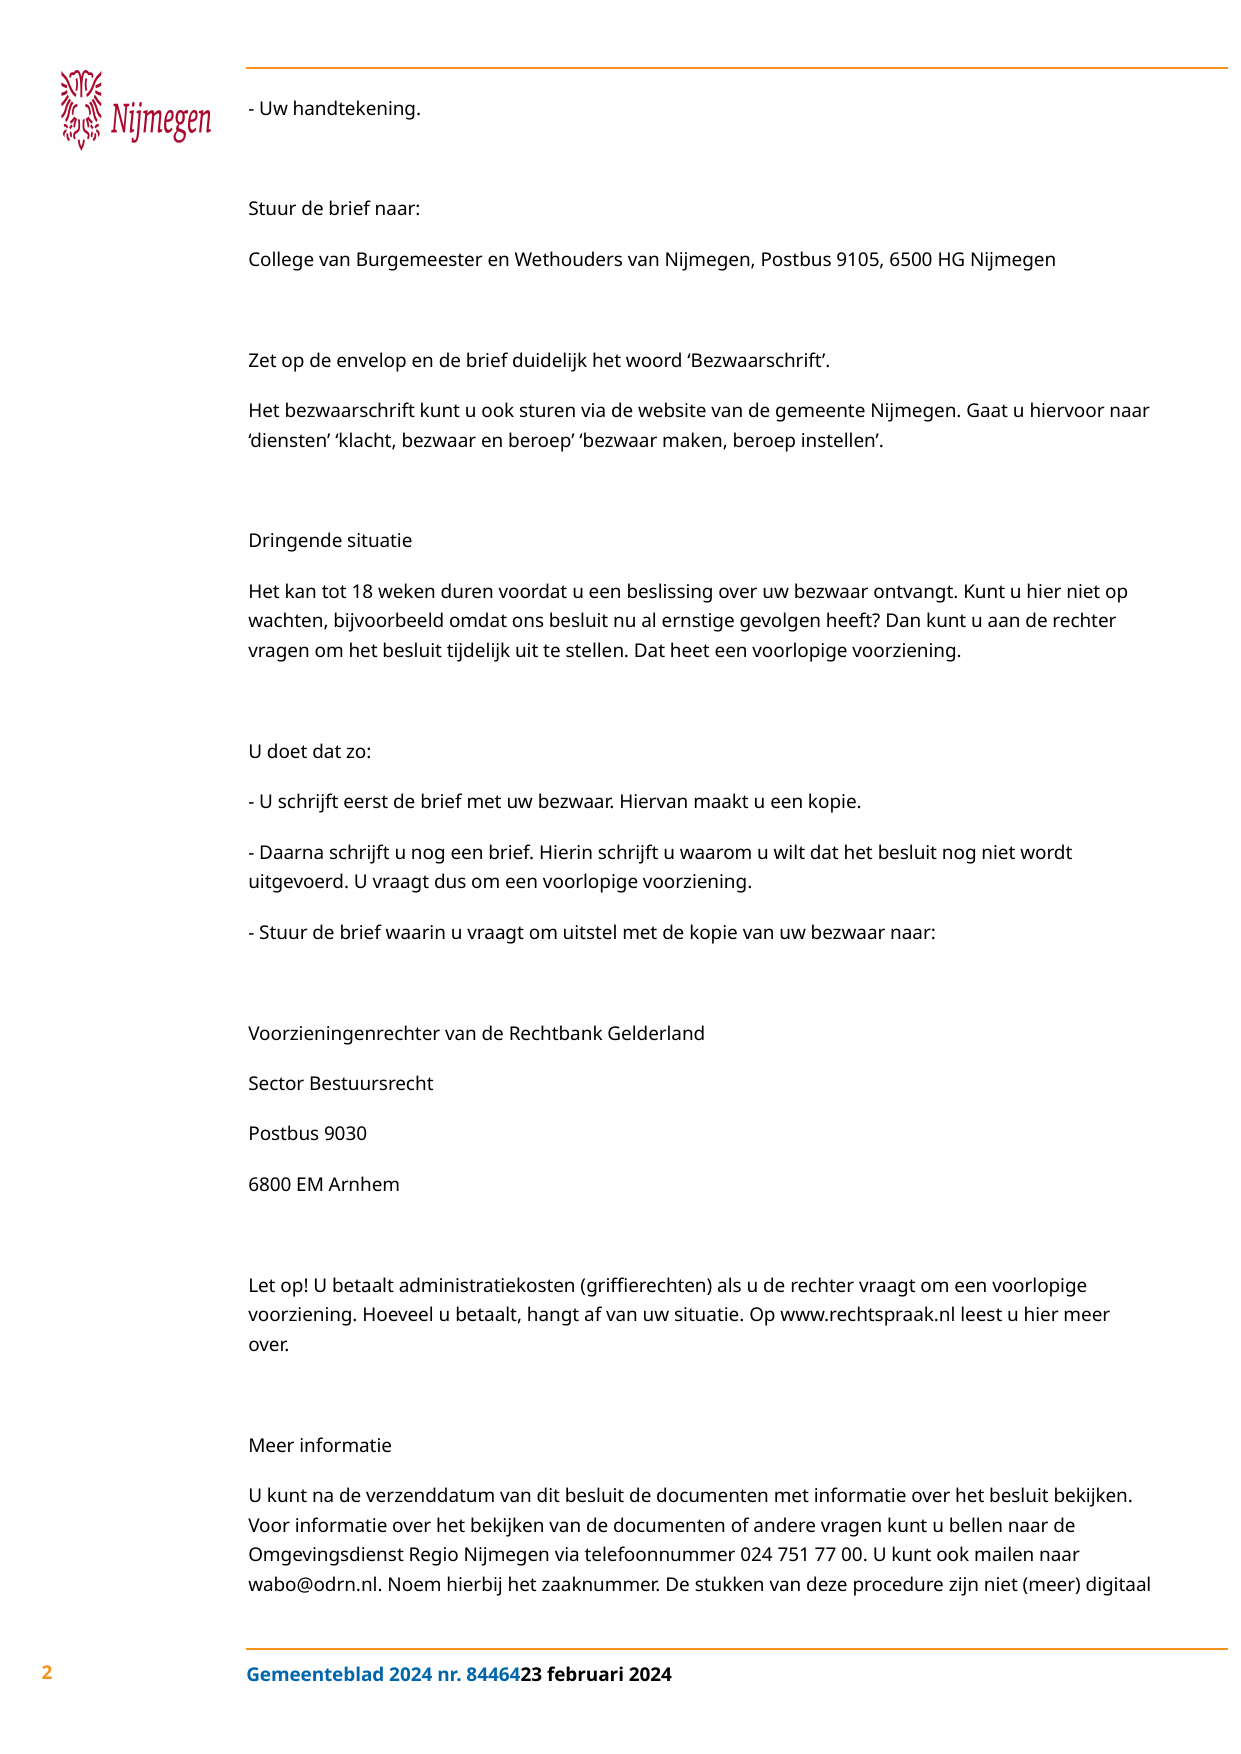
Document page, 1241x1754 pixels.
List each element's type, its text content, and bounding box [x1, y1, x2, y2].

text U kunt na de verzenddatum van dit besluit de documenten met informatie over het besluit bekijken. Voor informatie over het bekijken van de documenten of andere vragen kunt u bellen naar de Omgevingsdienst Regio Nijmegen via telefoonnummer 024 751 77 00. U kunt ook mailen naar wabo@odrn.nl. Noem hierbij het zaaknummer. De stukken van deze procedure zijn niet (meer) digitaal [248, 1482, 1152, 1597]
text College van Burgemeester en Wethouders van Nijmegen, Postbus 9105, 6500 HG Nijmegen [248, 246, 1152, 272]
text Postbus 9030 [248, 1121, 1152, 1146]
text 6800 EM Arnhem [248, 1171, 1152, 1197]
text - Uw handtekening. [248, 95, 1152, 121]
text Voorzieningenrechter van de Rechtbank Gelderland [248, 1020, 1152, 1046]
picture [41, 47, 231, 172]
text - Daarna schrijft u nog een brief. Hierin schrijft u waarom u wilt dat het besluit nog niet wordt uitgevoerd. U vraagt dus om een voorlopige voorziening. [248, 839, 1152, 894]
text Meer informatie [248, 1432, 1152, 1458]
text Let op! U betaalt administratiekosten (griffierechten) als u de rechter vraagt om een voorlopige voorziening. Hoeveel u betaalt, hangt af van uw situatie. Op www.rechtspraak.nl leest u hier meer over. [248, 1272, 1152, 1357]
text - U schrijft eerst de brief met uw bezwaar. Hiervan maakt u een kopie. [248, 788, 1152, 814]
text Dringende situatie [248, 528, 1152, 553]
text Zet op de envelop en de brief duidelijk het woord ‘Bezwaarschrift’. [248, 347, 1152, 373]
text - Stuur de brief waarin u vraagt om uitstel met de kopie van uw bezwaar naar: [248, 919, 1152, 945]
text Sector Bestuursrecht [248, 1070, 1152, 1096]
text U doet dat zo: [248, 738, 1152, 764]
text Het kan tot 18 weken duren voordat u een beslissing over uw bezwaar ontvangt. Kunt u hier niet op wachten, bijvoorbeeld omdat ons besluit nu al ernstige gevolgen heeft? Dan kunt u aan de rechter vragen om het besluit tijdelijk uit te stellen. Dat heet een voorlopige voorziening. [248, 578, 1152, 663]
text Stuur de brief naar: [248, 196, 1152, 221]
text Het bezwaarschrift kunt u ook sturen via de website van de gemeente Nijmegen. Gaat u hiervoor naar ‘diensten’ ‘klacht, bezwaar en beroep’ ‘bezwaar maken, beroep instellen’. [248, 397, 1152, 453]
